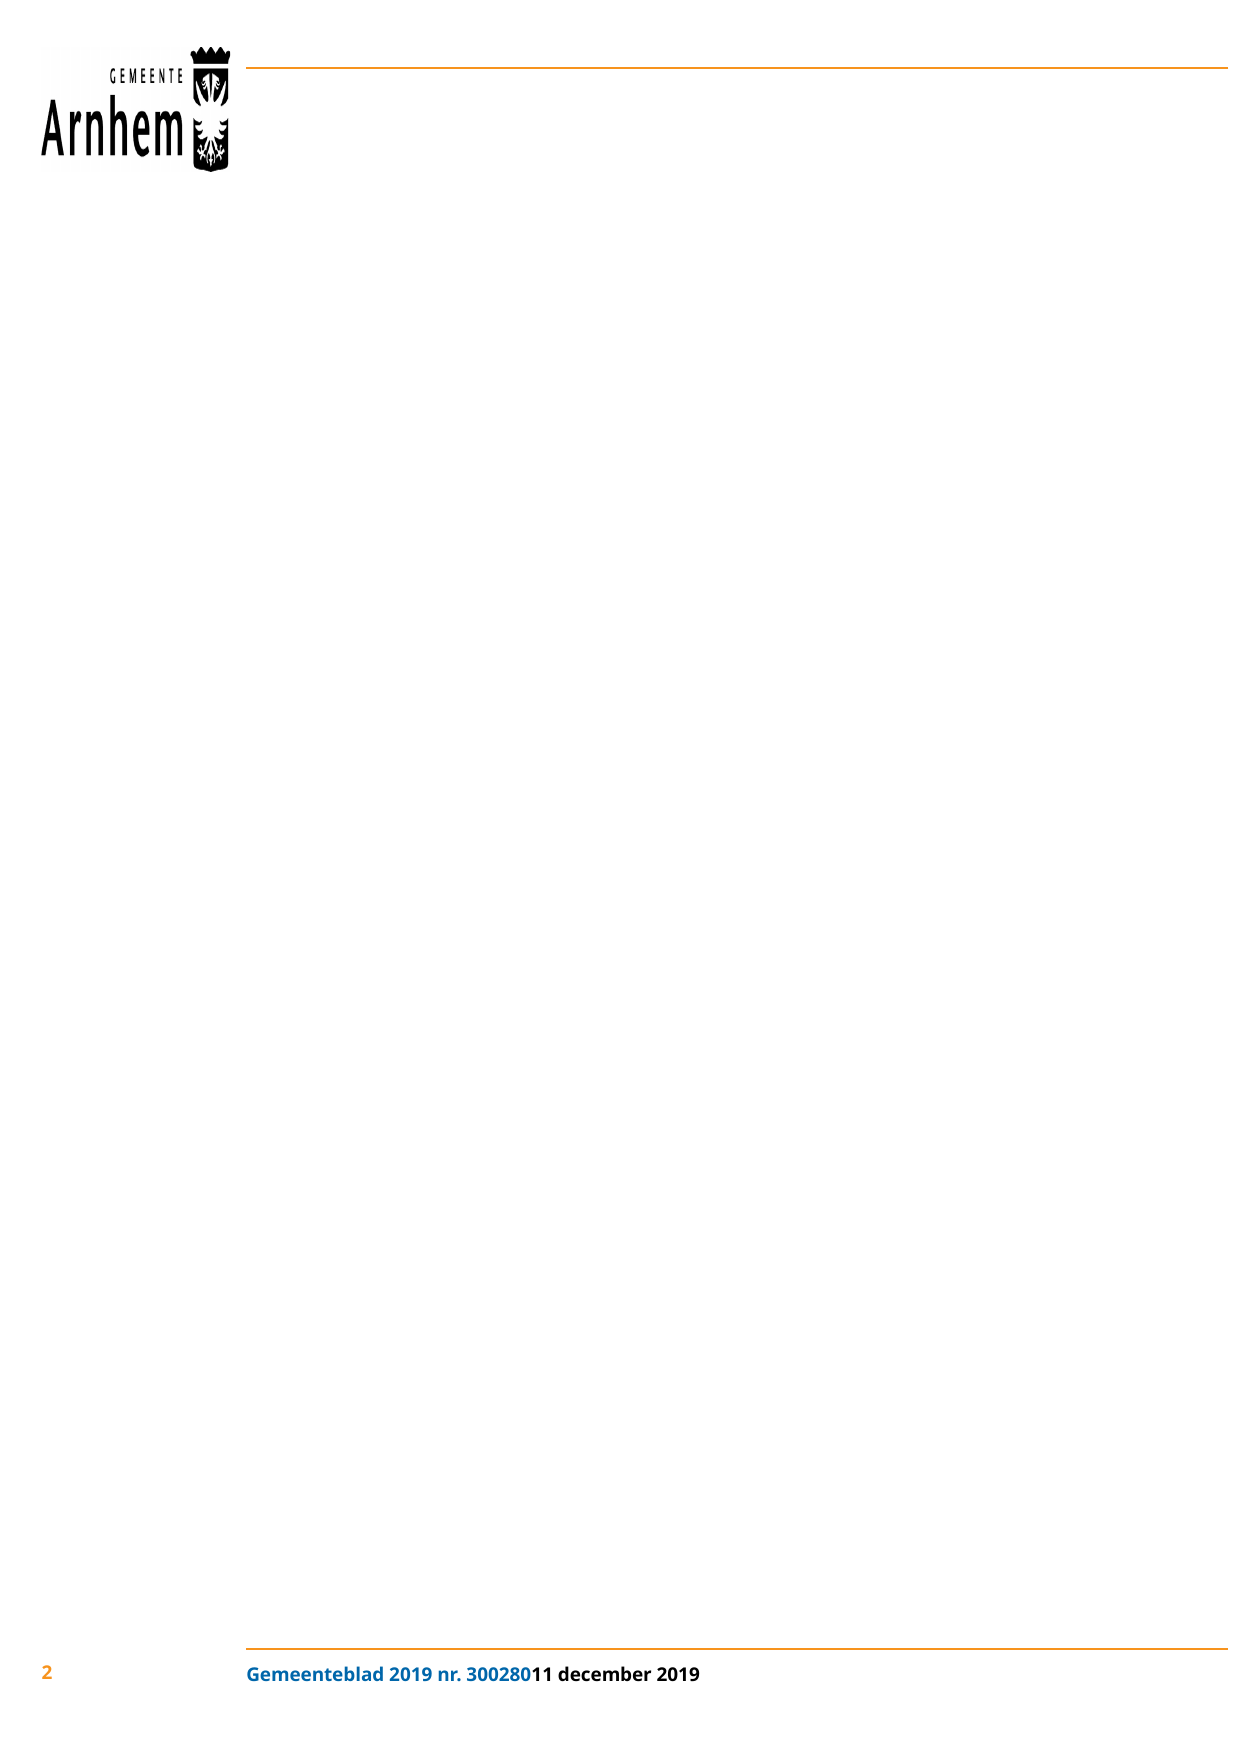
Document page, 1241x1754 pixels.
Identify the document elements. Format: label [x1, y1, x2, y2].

picture [41, 47, 231, 172]
